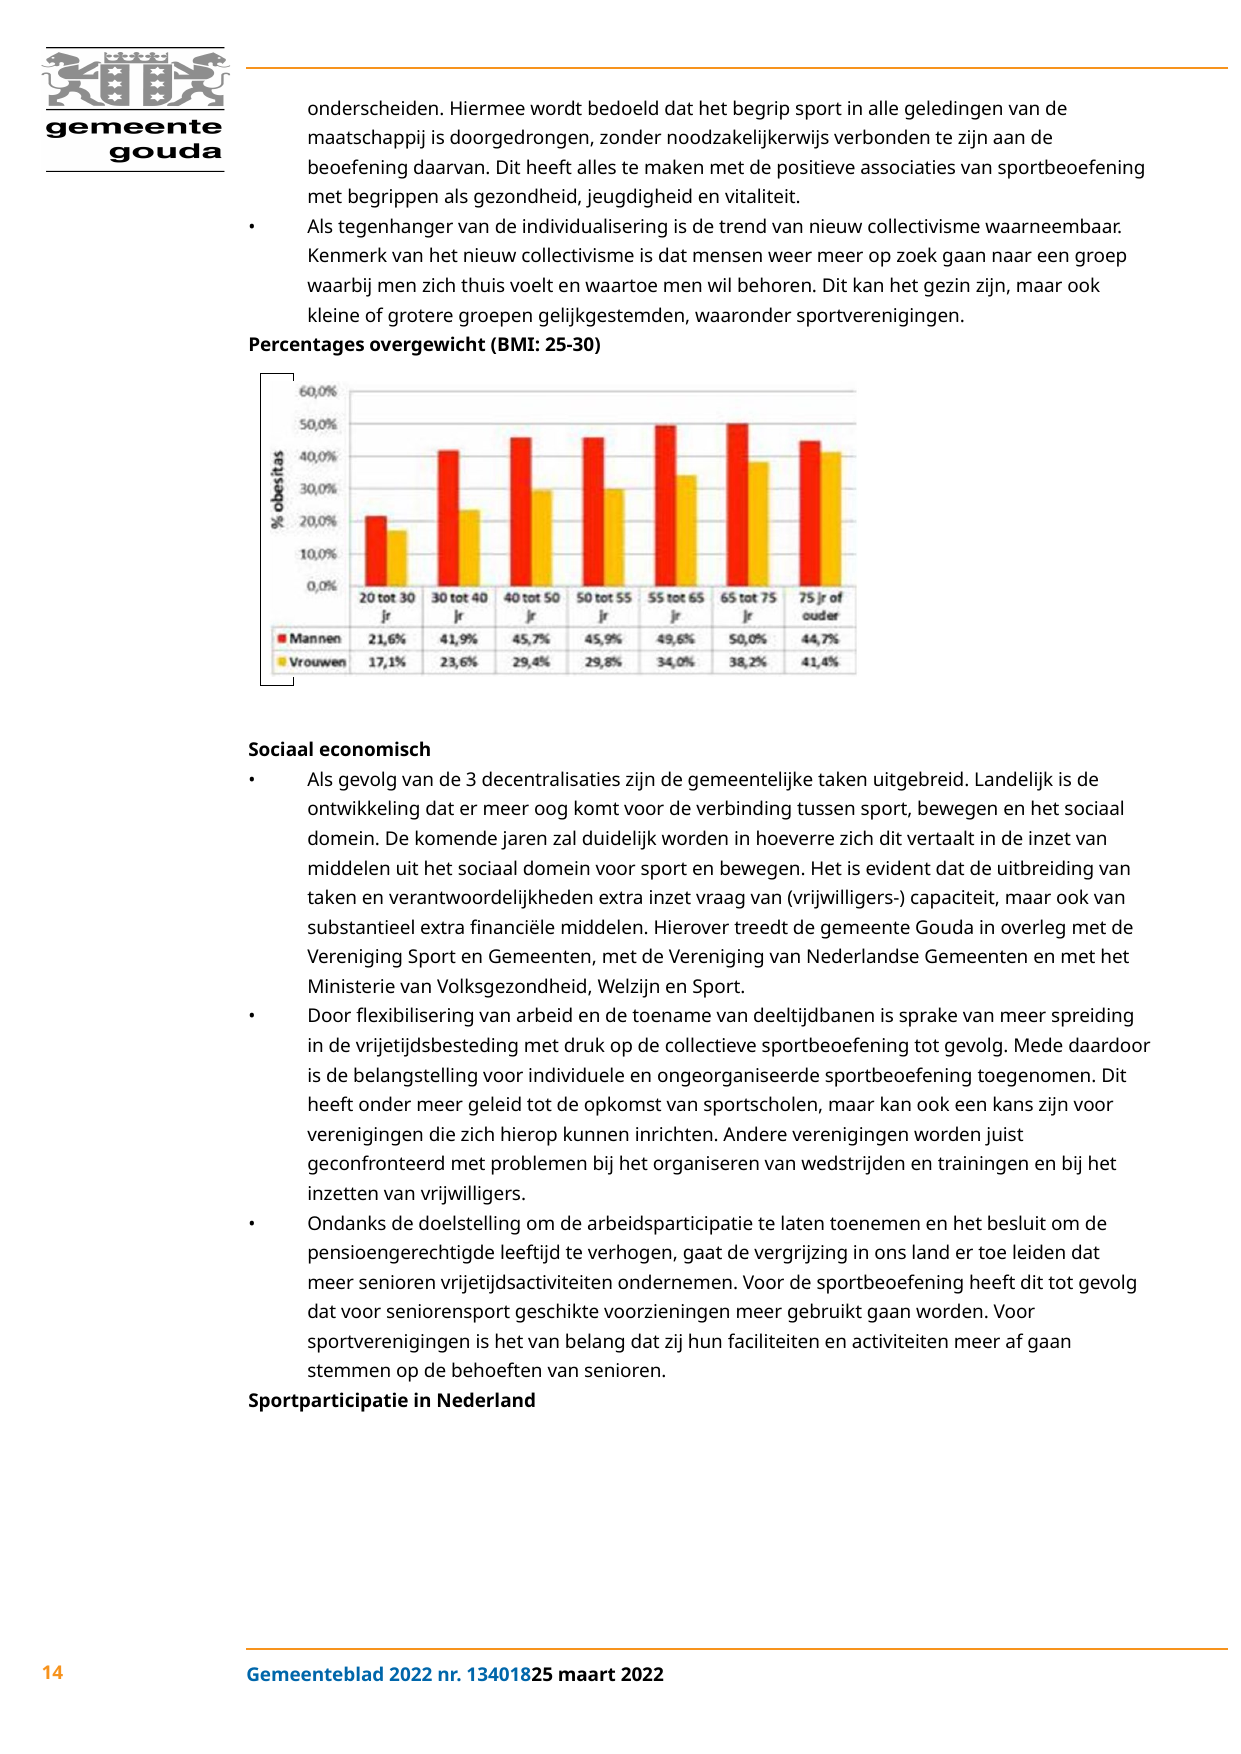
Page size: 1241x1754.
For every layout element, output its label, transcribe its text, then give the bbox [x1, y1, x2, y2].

list Als gevolg van de 3 decentralisaties zijn de gemeentelijke taken uitgebreid. Landelijk is de ontwikkeling dat er meer oog komt voor de verbinding tussen sport, bewegen en het sociaal domein. De komende jaren zal duidelijk worden in hoeverre zich dit vertaalt in de inzet van middelen uit het sociaal domein voor sport en bewegen. Het is evident dat de uitbreiding van taken en verantwoordelijkheden extra inzet vraag van (vrijwilligers-) capaciteit, maar ook van substantieel extra financiële middelen. Hierover treedt de gemeente Gouda in overleg met de Vereniging Sport en Gemeenten, met de Vereniging van Nederlandse Gemeenten en met het Ministerie van Volksgezondheid, Welzijn en Sport. [248, 766, 1152, 999]
picture [268, 381, 860, 677]
list Als tegenhanger van de individualisering is de trend van nieuw collectivisme waarneembaar. Kenmerk van het nieuw collectivisme is dat mensen weer meer op zoek gaan naar een groep waarbij men zich thuis voelt en waartoe men wil behoren. Dit kan het gezin zijn, maar ook kleine of grotere groepen gelijkgestemden, waaronder sportverenigingen. [248, 213, 1152, 328]
list Ondanks de doelstelling om de arbeidsparticipatie te laten toenemen en het besluit om de pensioengerechtigde leeftijd te verhogen, gaat de vergrijzing in ons land er toe leiden dat meer senioren vrijetijdsactiviteiten ondernemen. Voor de sportbeoefening heeft dit tot gevolg dat voor seniorensport geschikte voorzieningen meer gebruikt gaan worden. Voor sportverenigingen is het van belang dat zij hun faciliteiten en activiteiten meer af gaan stemmen op de behoeften van senioren. [248, 1210, 1152, 1383]
list onderscheiden. Hiermee wordt bedoeld dat het begrip sport in alle geledingen van de maatschappij is doorgedrongen, zonder noodzakelijkerwijs verbonden te zijn aan de beoefening daarvan. Dit heeft alles te maken met de positieve associaties van sportbeoefening met begrippen als gezondheid, jeugdigheid en vitaliteit. [248, 95, 1152, 209]
text Percentages overgewicht (BMI: 25-30) [248, 331, 1152, 357]
picture [41, 47, 231, 172]
text Sportparticipatie in Nederland [248, 1387, 1152, 1413]
text Sociaal economisch [248, 736, 1152, 762]
list Door flexibilisering van arbeid en de toename van deeltijdbanen is sprake van meer spreiding in de vrijetijdsbesteding met druk op de collectieve sportbeoefening tot gevolg. Mede daardoor is de belangstelling voor individuele en ongeorganiseerde sportbeoefening toegenomen. Dit heeft onder meer geleid tot de opkomst van sportscholen, maar kan ook een kans zijn voor verenigingen die zich hierop kunnen inrichten. Andere verenigingen worden juist geconfronteerd met problemen bij het organiseren van wedstrijden en trainingen en bij het inzetten van vrijwilligers. [248, 1003, 1152, 1206]
